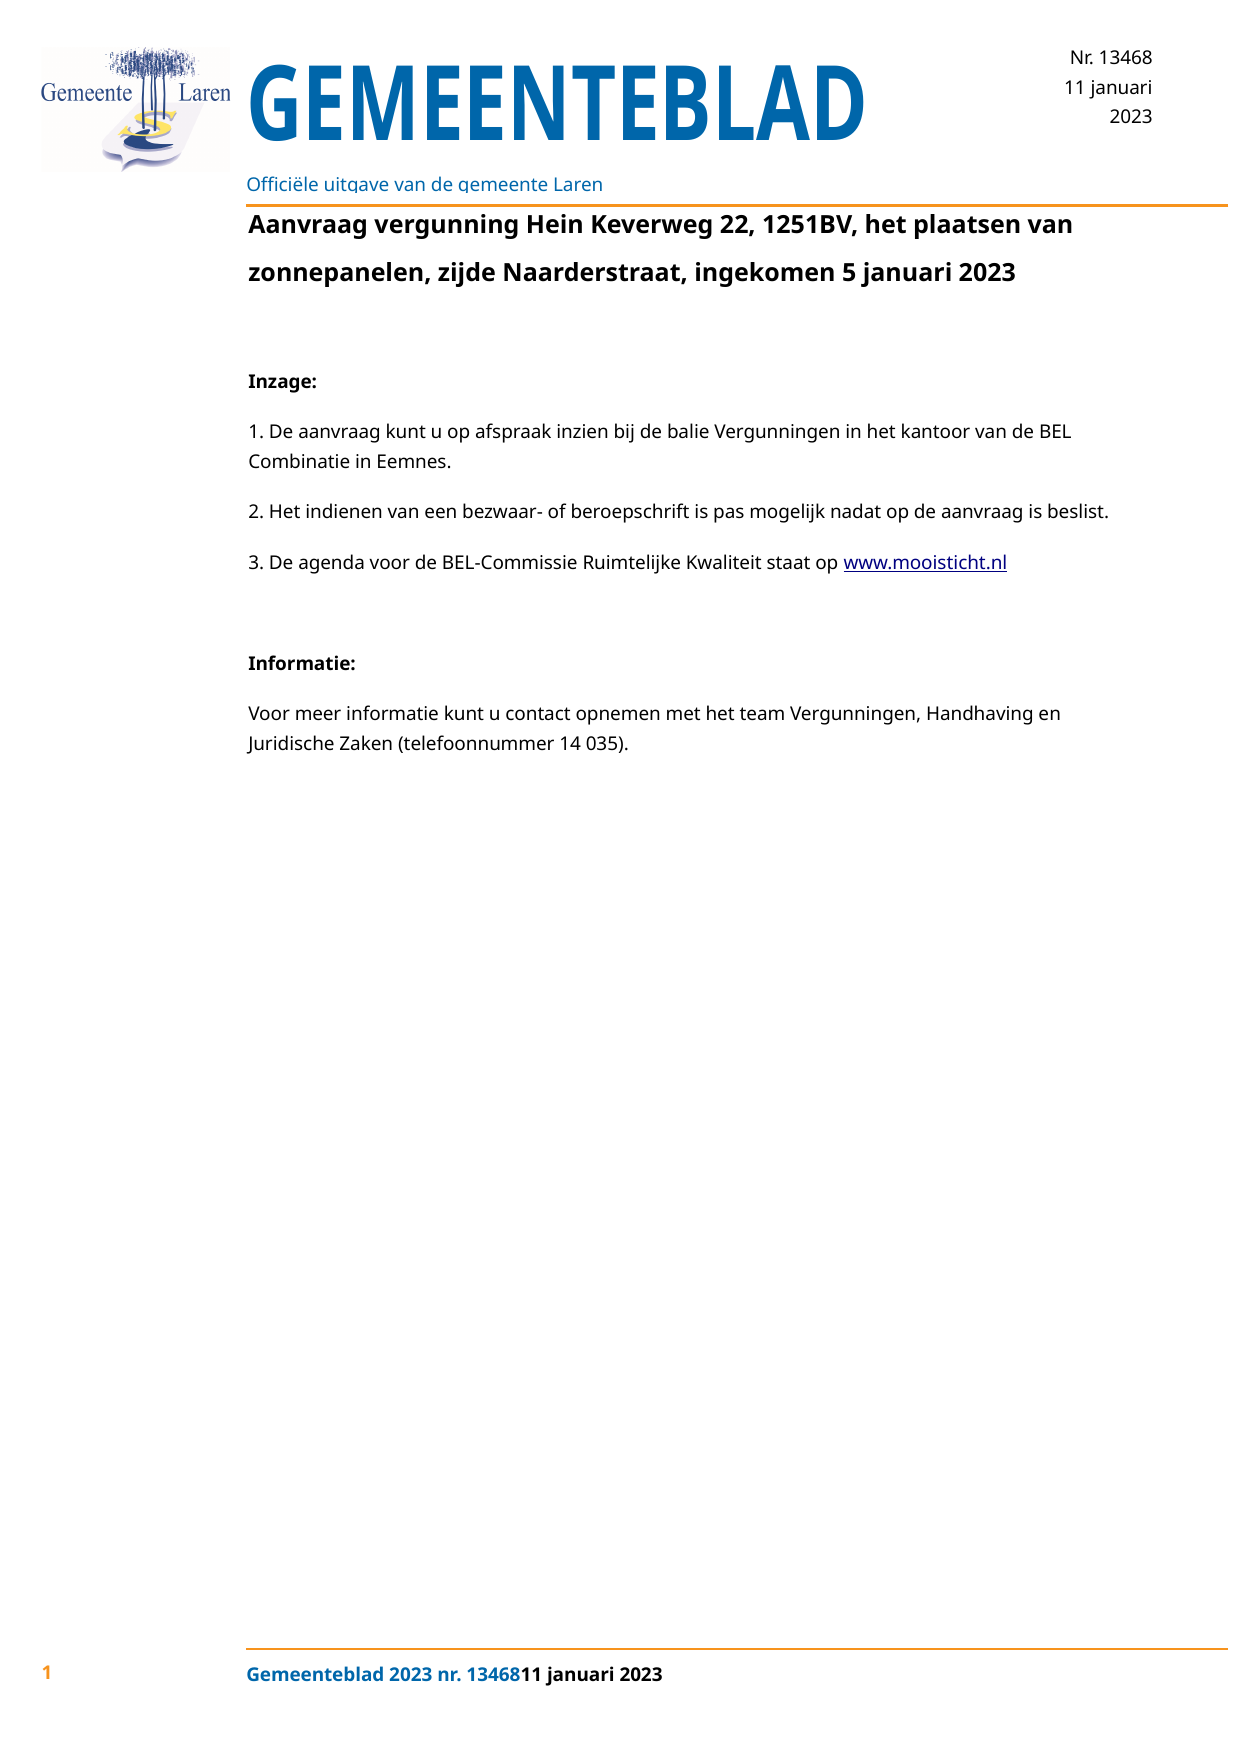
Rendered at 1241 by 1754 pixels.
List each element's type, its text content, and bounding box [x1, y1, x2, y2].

text 2. Het indienen van een bezwaar- of beroepschrift is pas mogelijk nadat op de aanvraag is beslist. [248, 499, 1152, 524]
text Informatie: [248, 650, 1152, 676]
picture [41, 47, 231, 172]
text Aanvraag vergunning Hein Keverweg 22, 1251BV, het plaatsen van zonnepanelen, zijde Naarderstraat, ingekomen 5 januari 2023 [248, 207, 1152, 288]
text 1. De aanvraag kunt u op afspraak inzien bij de balie Vergunningen in het kantoor van de BEL Combinatie in Eemnes. [248, 419, 1152, 474]
text 3. De agenda voor de BEL-Commissie Ruimtelijke Kwaliteit staat op www.mooisticht.nl [248, 549, 1152, 575]
text Voor meer informatie kunt u contact opnemen met het team Vergunningen, Handhaving en Juridische Zaken (telefoonnummer 14 035). [248, 700, 1152, 756]
text Inzage: [248, 368, 1152, 394]
